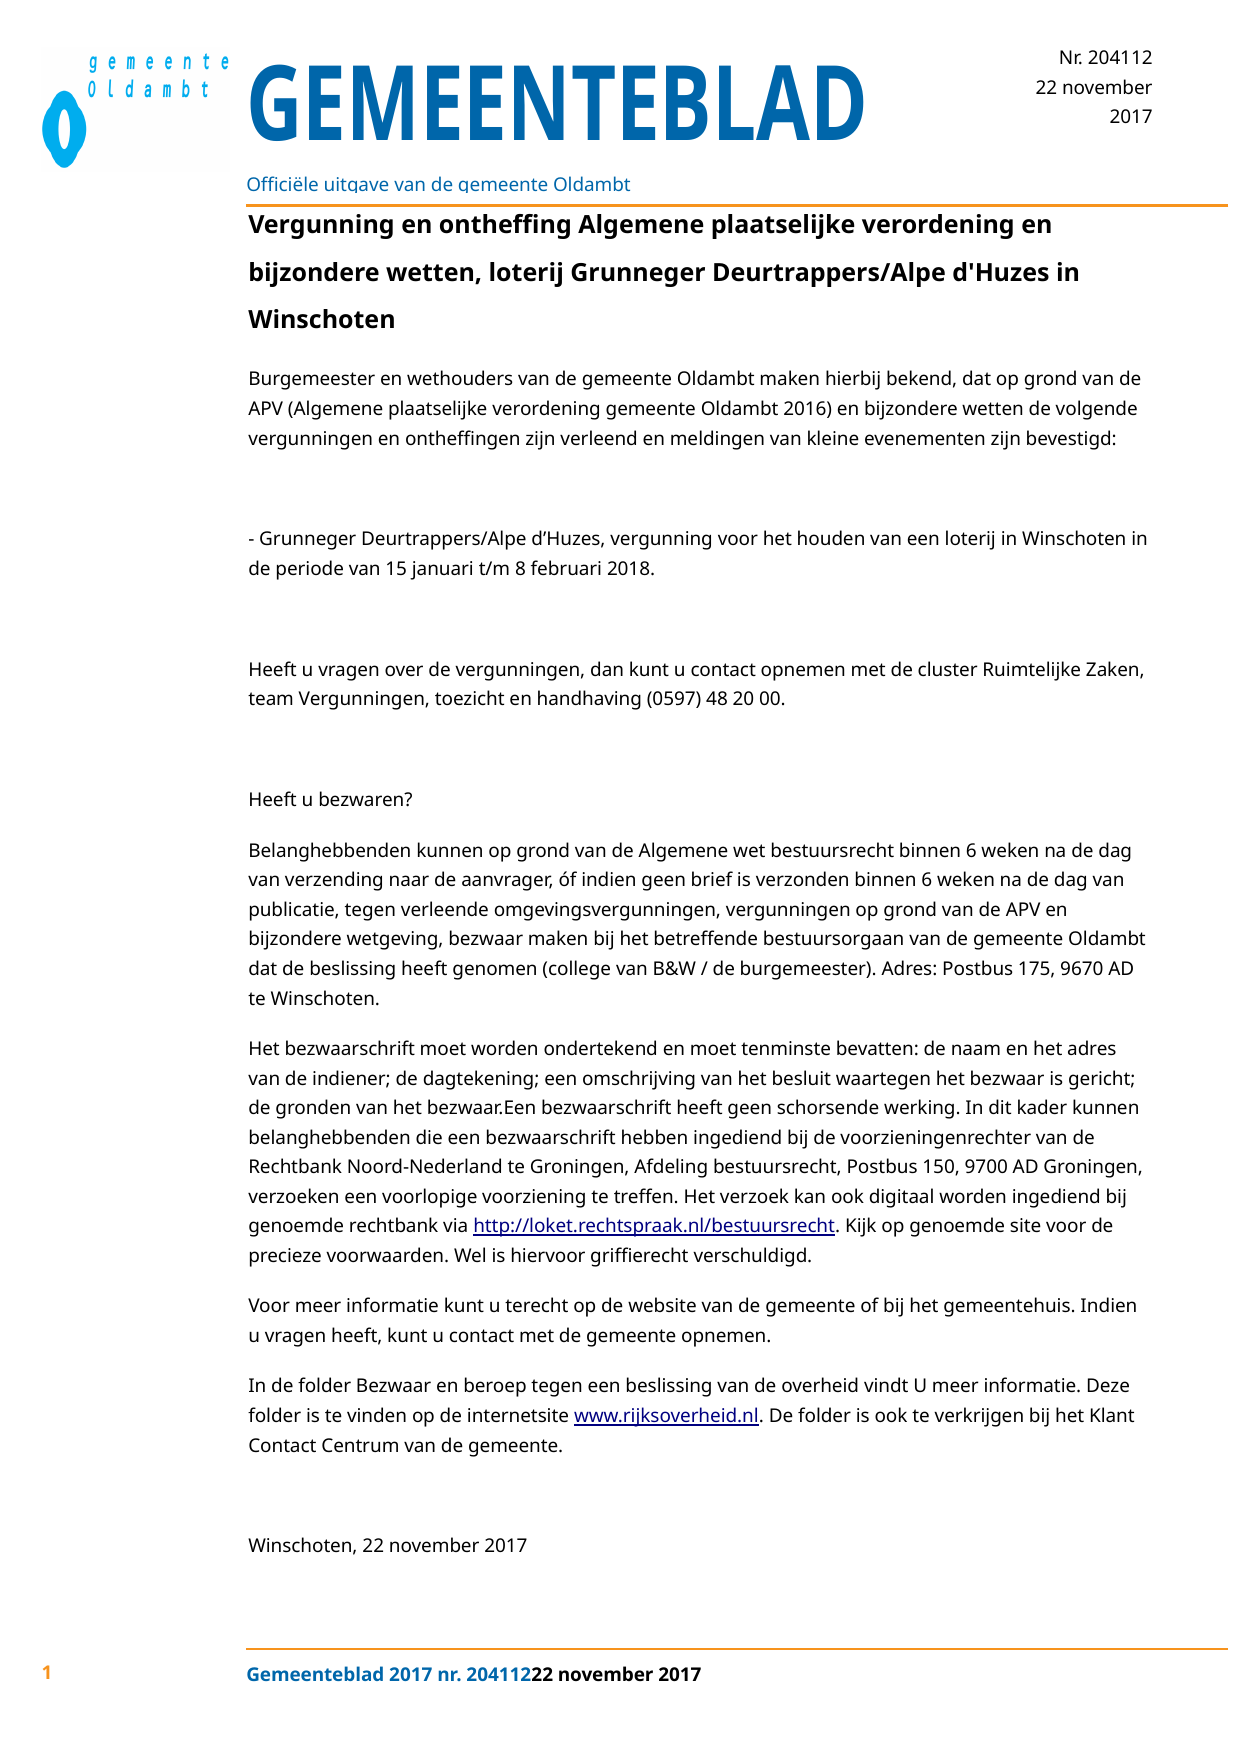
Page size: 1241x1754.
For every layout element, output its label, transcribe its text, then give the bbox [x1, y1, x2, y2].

text Heeft u vragen over de vergunningen, dan kunt u contact opnemen met de cluster Ruimtelijke Zaken, team Vergunningen, toezicht en handhaving (0597) 48 20 00. [248, 656, 1152, 711]
text In de folder Bezwaar en beroep tegen een beslissing van de overheid vindt U meer informatie. Deze folder is te vinden op de internetsite www.rijksoverheid.nl. De folder is ook te verkrijgen bij het Klant Contact Centrum van de gemeente. [248, 1373, 1152, 1457]
text Voor meer informatie kunt u terecht op de website van de gemeente of bij het gemeentehuis. Indien u vragen heeft, kunt u contact met de gemeente opnemen. [248, 1293, 1152, 1348]
text Vergunning en ontheffing Algemene plaatselijke verordening en bijzondere wetten, loterij Grunneger Deurtrappers/Alpe d'Huzes in Winschoten [248, 207, 1152, 336]
text Burgemeester en wethouders van de gemeente Oldambt maken hierbij bekend, dat op grond van de APV (Algemene plaatselijke verordening gemeente Oldambt 2016) en bijzondere wetten de volgende vergunningen en ontheffingen zijn verleend en meldingen van kleine evenementen zijn bevestigd: [248, 366, 1152, 450]
text Heeft u bezwaren? [248, 786, 1152, 812]
text Winschoten, 22 november 2017 [248, 1533, 1152, 1558]
text Het bezwaarschrift moet worden ondertekend en moet tenminste bevatten: de naam en het adres van de indiener; de dagtekening; een omschrijving van het besluit waartegen het bezwaar is gericht; de gronden van het bezwaar.Een bezwaarschrift heeft geen schorsende werking. In dit kader kunnen belanghebbenden die een bezwaarschrift hebben ingediend bij de voorzieningenrechter van de Rechtbank Noord-Nederland te Groningen, Afdeling bestuursrecht, Postbus 150, 9700 AD Groningen, verzoeken een voorlopige voorziening te treffen. Het verzoek kan ook digitaal worden ingediend bij genoemde rechtbank via http://loket.rechtspraak.nl/bestuursrecht. Kijk op genoemde site voor de precieze voorwaarden. Wel is hiervoor griffierecht verschuldigd. [248, 1035, 1152, 1268]
picture [41, 47, 231, 172]
text Belanghebbenden kunnen op grond van de Algemene wet bestuursrecht binnen 6 weken na de dag van verzending naar de aanvrager, óf indien geen brief is verzonden binnen 6 weken na de dag van publicatie, tegen verleende omgevingsvergunningen, vergunningen op grond van de APV en bijzondere wetgeving, bezwaar maken bij het betreffende bestuursorgaan van de gemeente Oldambt dat de beslissing heeft genomen (college van B&W / de burgemeester). Adres: Postbus 175, 9670 AD te Winschoten. [248, 837, 1152, 1010]
text - Grunneger Deurtrappers/Alpe d’Huzes, vergunning voor het houden van een loterij in Winschoten in de periode van 15 januari t/m 8 februari 2018. [248, 526, 1152, 581]
